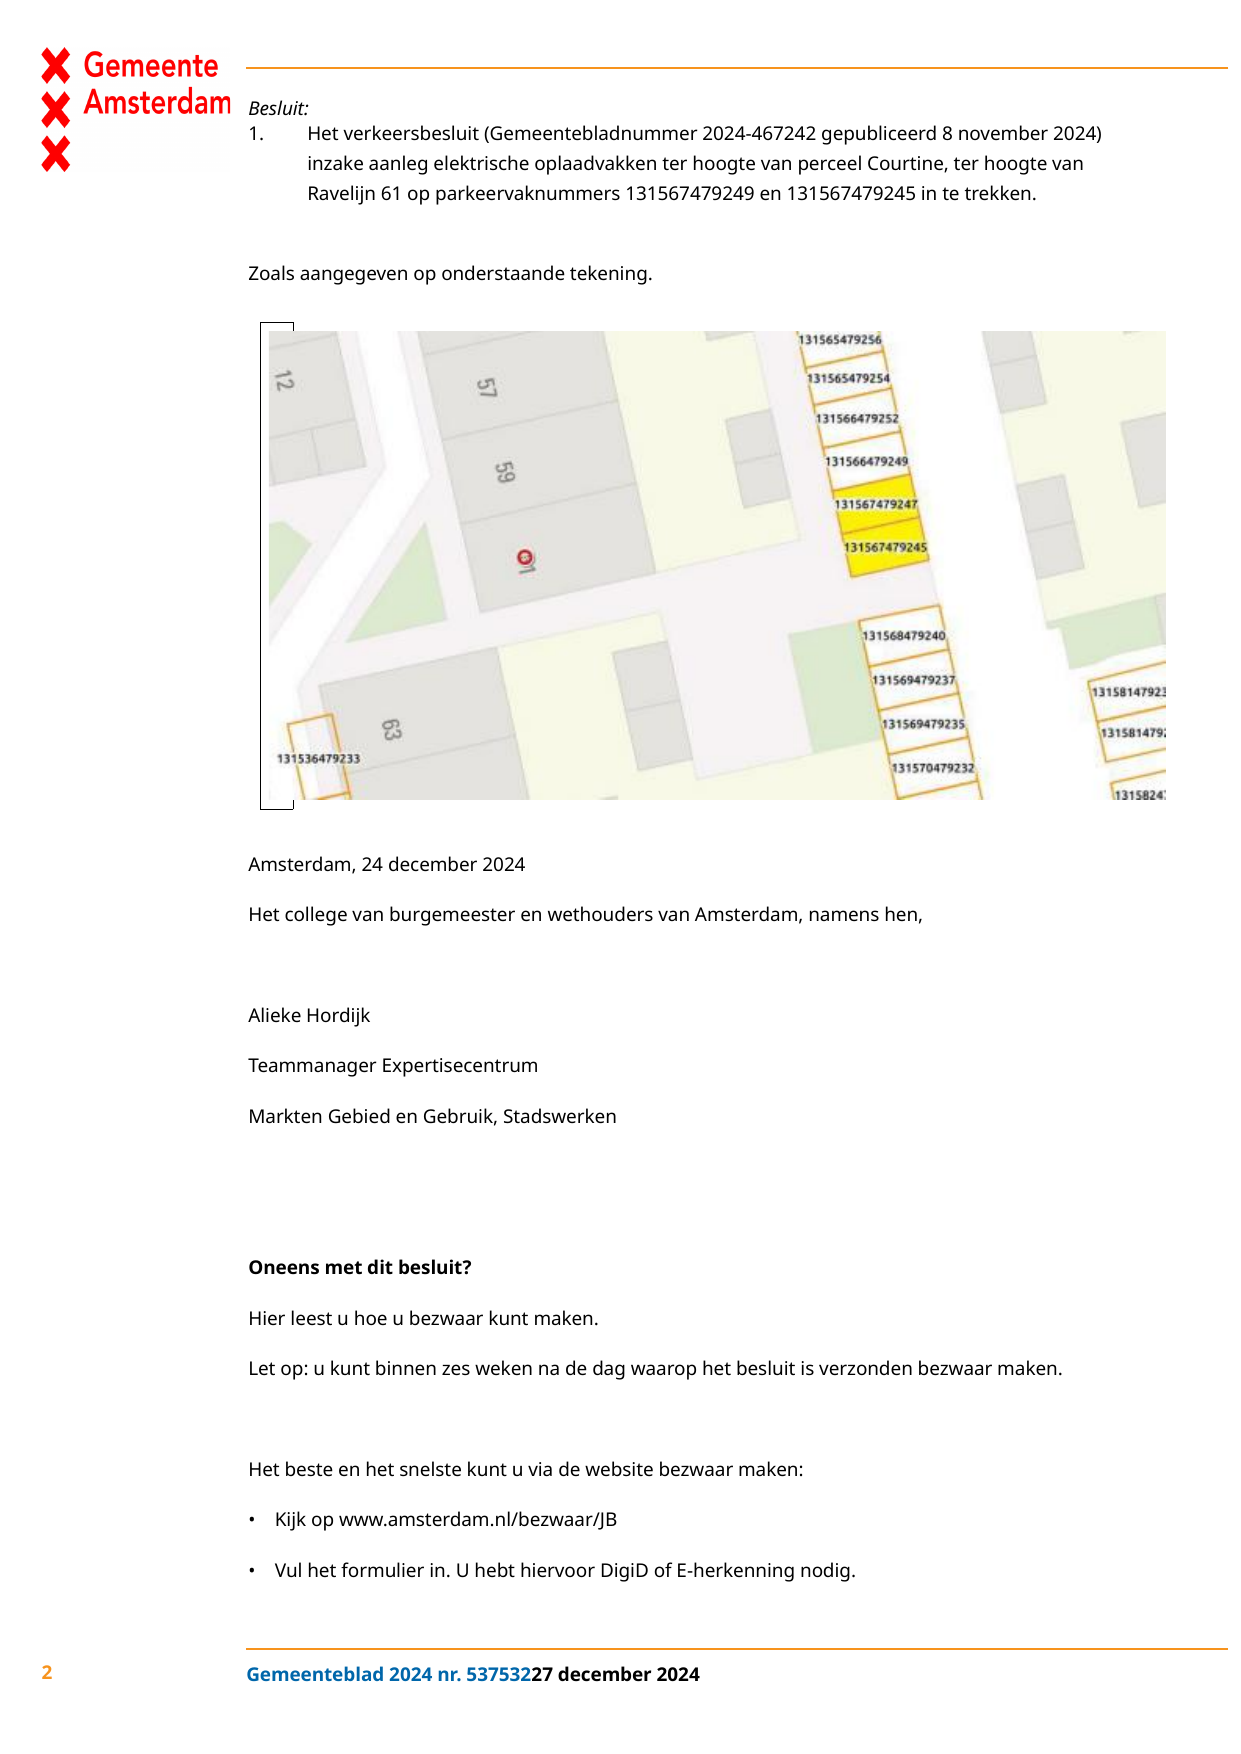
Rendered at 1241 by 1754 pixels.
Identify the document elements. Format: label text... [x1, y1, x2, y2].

text Amsterdam, 24 december 2024 [248, 851, 1152, 877]
list Het verkeersbesluit (Gemeentebladnummer 2024-467242 gepubliceerd 8 november 2024) inzake aanleg elektrische oplaadvakken ter hoogte van perceel Courtine, ter hoogte van Ravelijn 61 op parkeervaknummers 131567479249 en 131567479245 in te trekken. [248, 121, 1152, 205]
text Let op: u kunt binnen zes weken na de dag waarop het besluit is verzonden bezwaar maken. [248, 1355, 1152, 1381]
picture [41, 47, 231, 172]
text Alieke Hordijk [248, 1002, 1152, 1028]
text • Kijk op www.amsterdam.nl/bezwaar/JB [248, 1506, 1152, 1532]
text Hier leest u hoe u bezwaar kunt maken. [248, 1305, 1152, 1330]
text • Vul het formulier in. U hebt hiervoor DigiD of E-herkenning nodig. [248, 1557, 1152, 1582]
text Oneens met dit besluit? [248, 1254, 1152, 1280]
text Besluit: [248, 95, 1152, 121]
text Het beste en het snelste kunt u via de website bezwaar maken: [248, 1456, 1152, 1482]
text Zoals aangegeven op onderstaande tekening. [248, 260, 1152, 285]
picture [268, 331, 1166, 800]
text Markten Gebied en Gebruik, Stadswerken [248, 1103, 1152, 1129]
text Teammanager Expertisecentrum [248, 1053, 1152, 1078]
text Het college van burgemeester en wethouders van Amsterdam, namens hen, [248, 901, 1152, 927]
